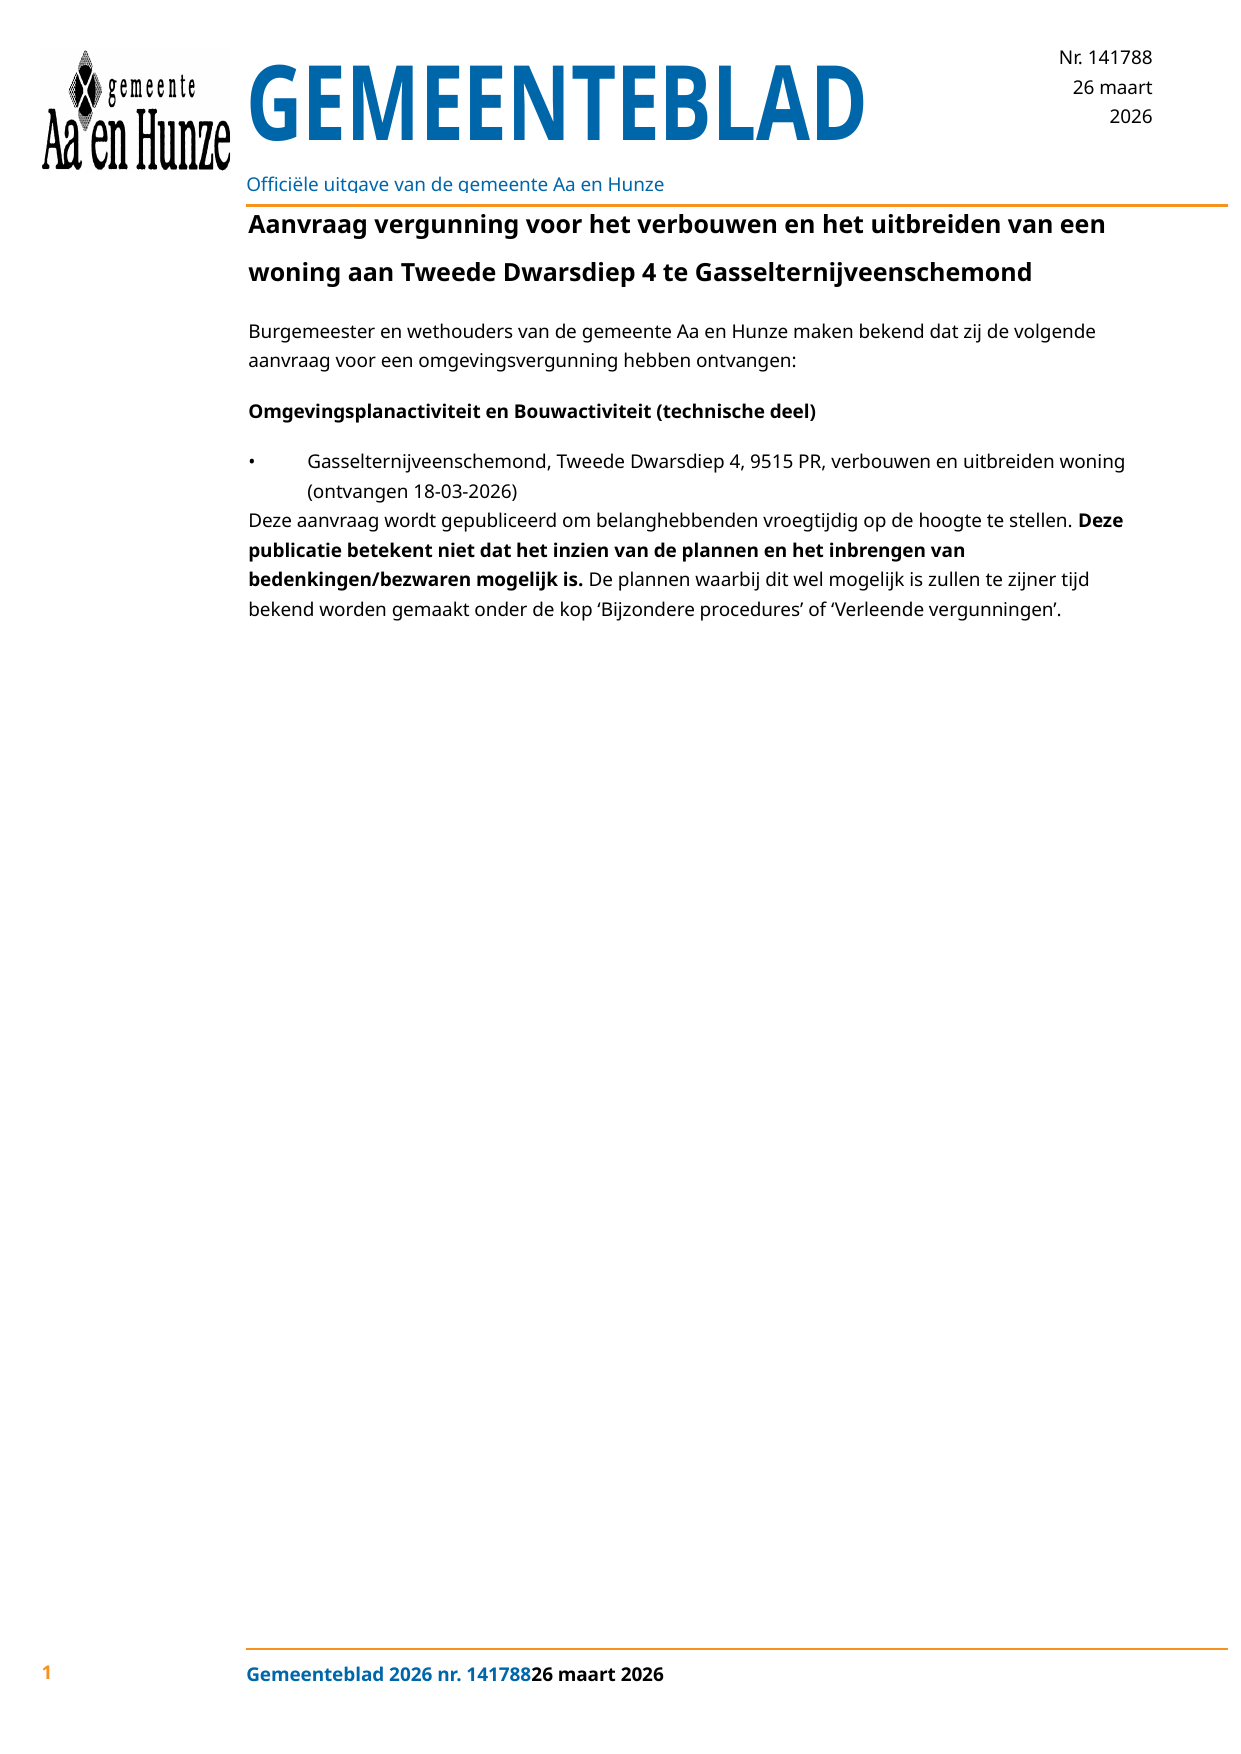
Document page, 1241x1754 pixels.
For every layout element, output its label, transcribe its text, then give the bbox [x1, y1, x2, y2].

picture [41, 47, 231, 172]
text Deze aanvraag wordt gepubliceerd om belanghebbenden vroegtijdig op de hoogte te stellen. Deze publicatie betekent niet dat het inzien van de plannen en het inbrengen van bedenkingen/bezwaren mogelijk is. De plannen waarbij dit wel mogelijk is zullen te zijner tijd bekend worden gemaakt onder de kop ‘Bijzondere procedures’ of ‘Verleende vergunningen’. [248, 507, 1152, 622]
text Aanvraag vergunning voor het verbouwen en het uitbreiden van een woning aan Tweede Dwarsdiep 4 te Gasselternijveenschemond [248, 207, 1152, 288]
list Gasselternijveenschemond, Tweede Dwarsdiep 4, 9515 PR, verbouwen en uitbreiden woning (ontvangen 18-03-2026) [248, 448, 1152, 504]
text Burgemeester en wethouders van de gemeente Aa en Hunze maken bekend dat zij de volgende aanvraag voor een omgevingsvergunning hebben ontvangen: [248, 318, 1152, 373]
text Omgevingsplanactiviteit en Bouwactiviteit (technische deel) [248, 398, 1152, 424]
